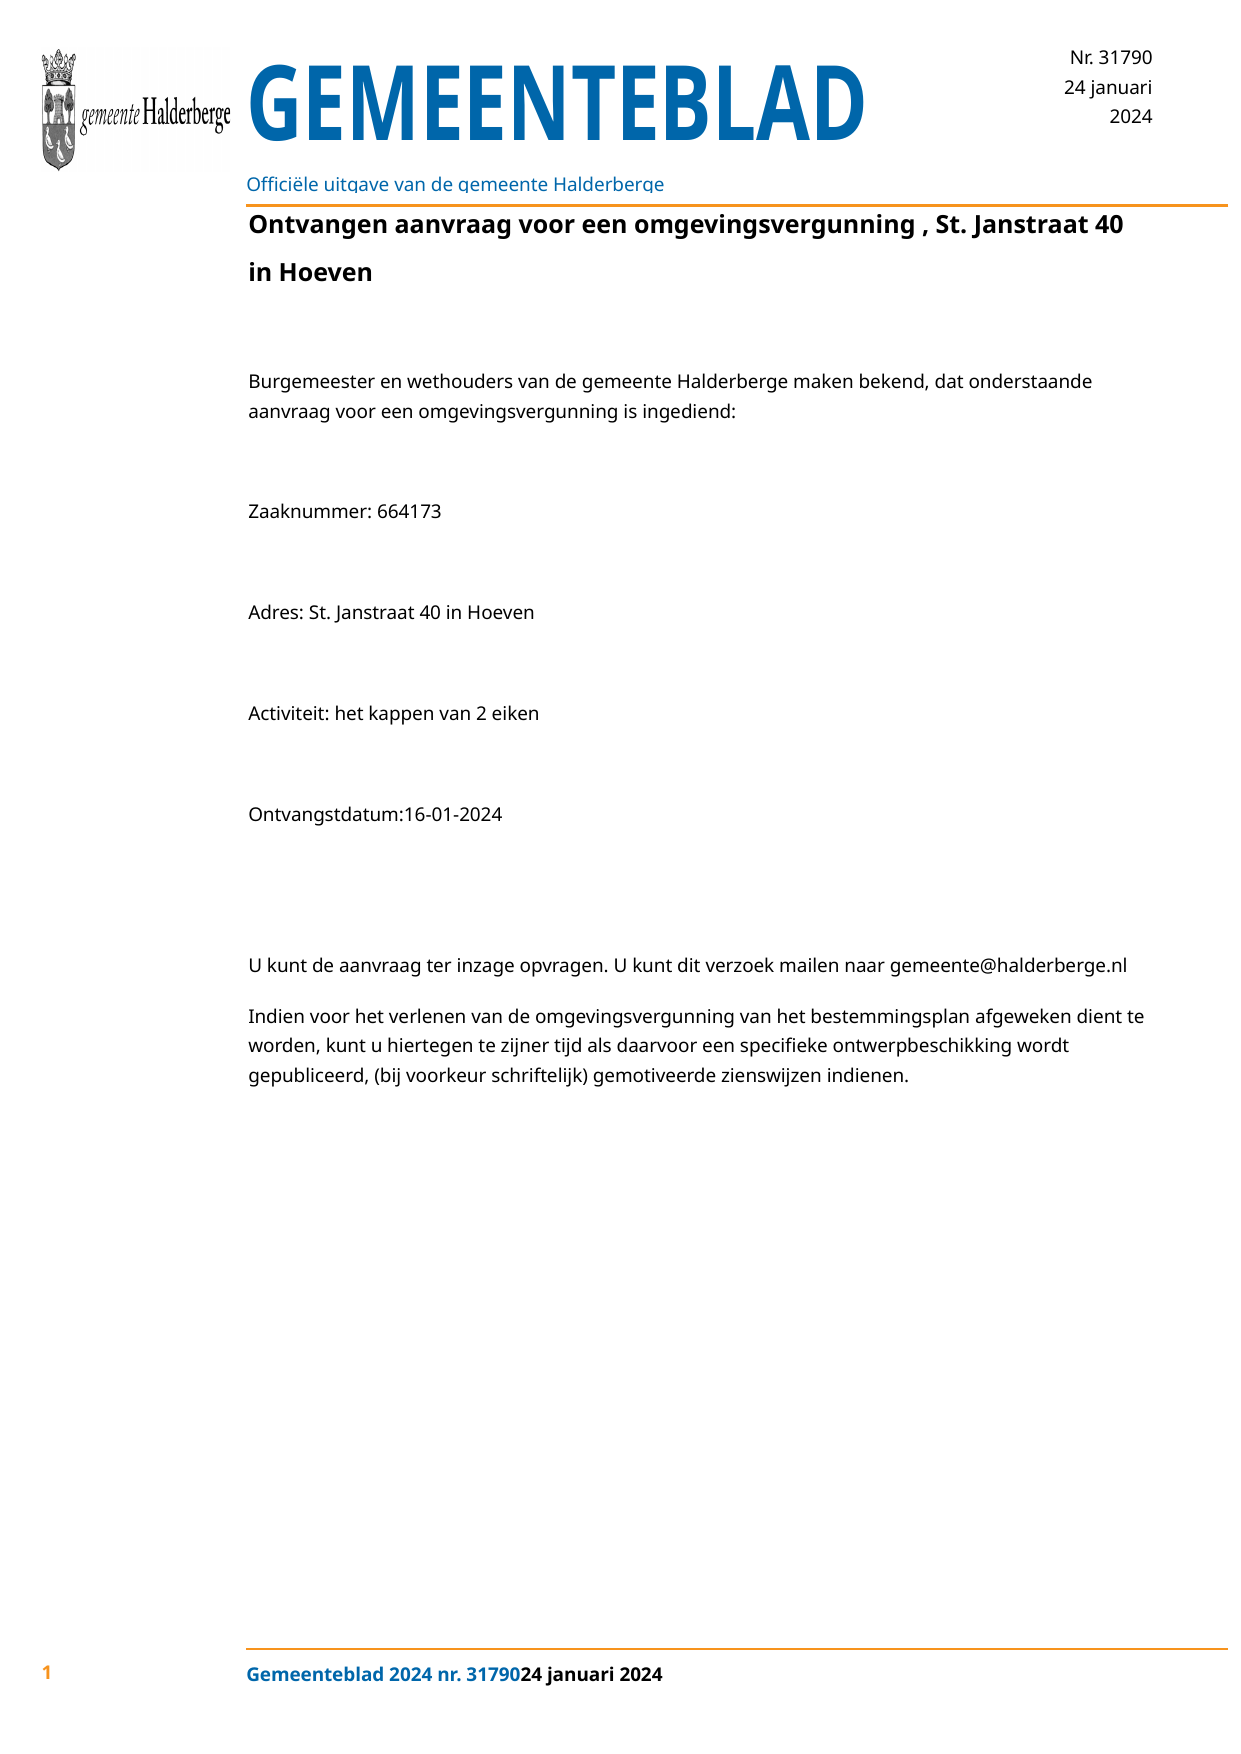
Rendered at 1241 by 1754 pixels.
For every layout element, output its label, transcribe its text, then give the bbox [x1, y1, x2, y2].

text Activiteit: het kappen van 2 eiken [248, 700, 1152, 726]
text Adres: St. Janstraat 40 in Hoeven [248, 599, 1152, 625]
text U kunt de aanvraag ter inzage opvragen. U kunt dit verzoek mailen naar gemeente@halderberge.nl [248, 952, 1152, 978]
picture [41, 47, 231, 172]
text Ontvangstdatum:16-01-2024 [248, 801, 1152, 827]
text Burgemeester en wethouders van de gemeente Halderberge maken bekend, dat onderstaande aanvraag voor een omgevingsvergunning is ingediend: [248, 368, 1152, 424]
text Zaaknummer: 664173 [248, 499, 1152, 524]
text Ontvangen aanvraag voor een omgevingsvergunning , St. Janstraat 40 in Hoeven [248, 207, 1152, 288]
text Indien voor het verlenen van de omgevingsvergunning van het bestemmingsplan afgeweken dient te worden, kunt u hiertegen te zijner tijd als daarvoor een specifieke ontwerpbeschikking wordt gepubliceerd, (bij voorkeur schriftelijk) gemotiveerde zienswijzen indienen. [248, 1003, 1152, 1088]
